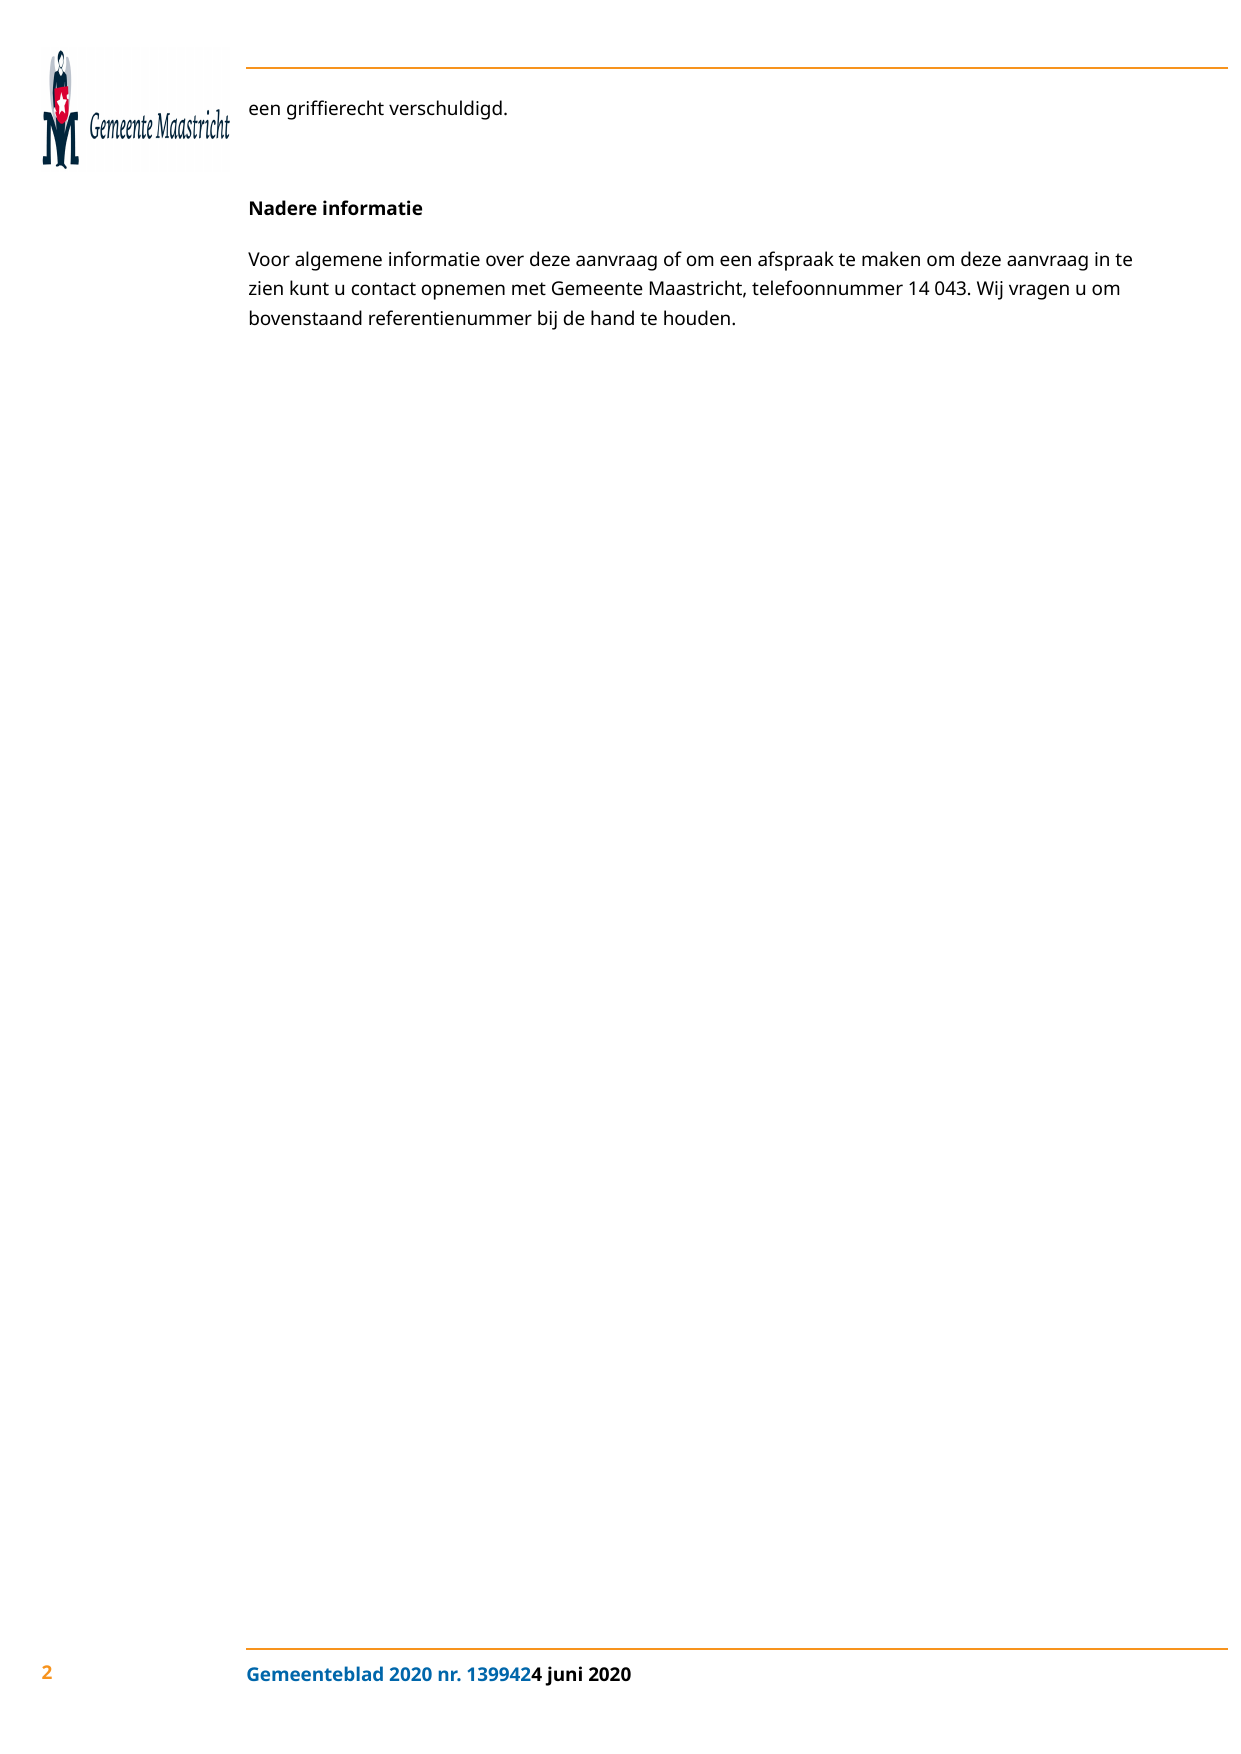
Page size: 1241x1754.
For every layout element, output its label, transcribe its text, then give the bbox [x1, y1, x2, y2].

text een griffierecht verschuldigd. [248, 95, 1152, 121]
text Voor algemene informatie over deze aanvraag of om een afspraak te maken om deze aanvraag in te zien kunt u contact opnemen met Gemeente Maastricht, telefoonnummer 14 043. Wij vragen u om bovenstaand referentienummer bij de hand te houden. [248, 246, 1152, 331]
picture [41, 47, 231, 172]
text Nadere informatie [248, 196, 1152, 221]
